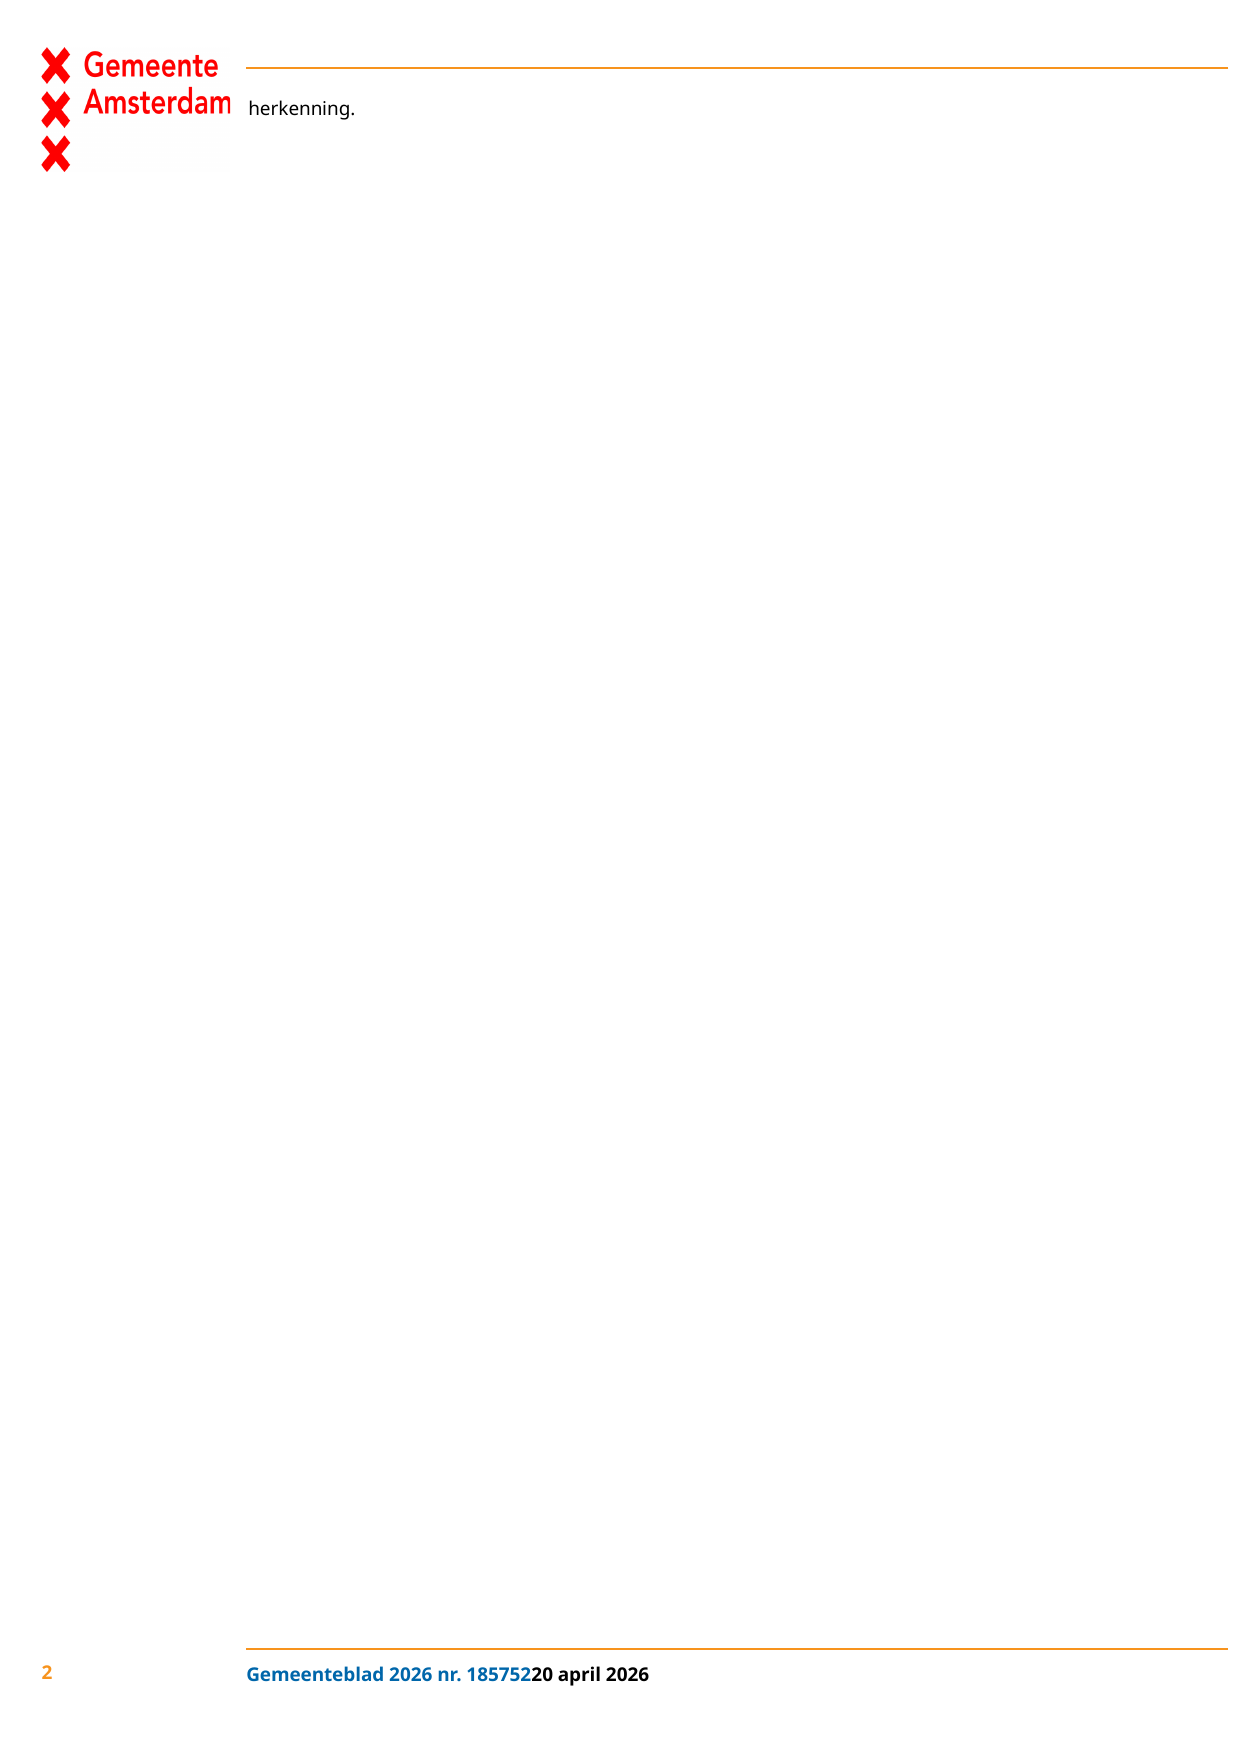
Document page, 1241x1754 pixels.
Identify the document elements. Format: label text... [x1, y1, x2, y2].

picture [41, 47, 231, 172]
text herkenning. [248, 95, 1152, 121]
